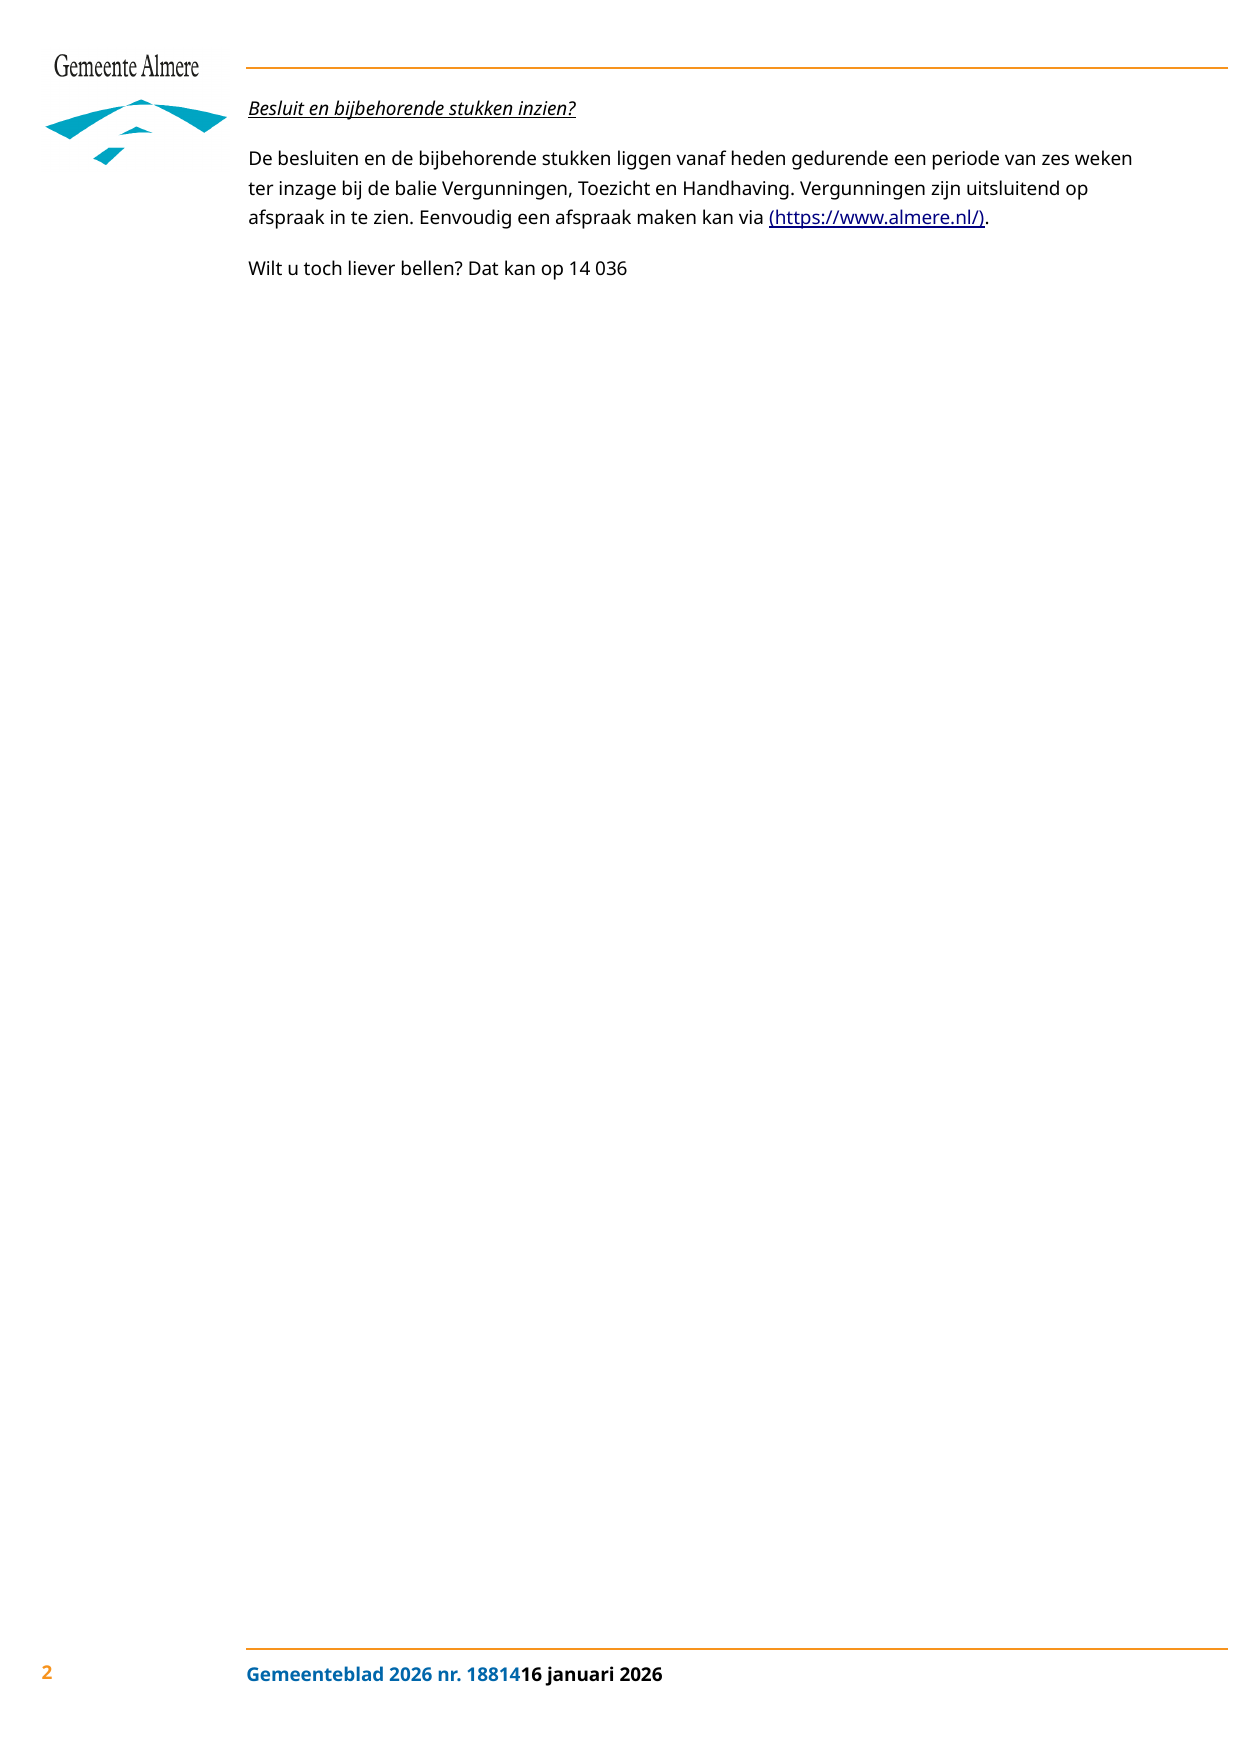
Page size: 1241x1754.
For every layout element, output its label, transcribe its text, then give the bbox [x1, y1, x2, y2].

text Wilt u toch liever bellen? Dat kan op 14 036 [248, 255, 1152, 281]
text Besluit en bijbehorende stukken inzien? [248, 95, 1152, 121]
picture [41, 47, 231, 172]
text De besluiten en de bijbehorende stukken liggen vanaf heden gedurende een periode van zes weken ter inzage bij de balie Vergunningen, Toezicht en Handhaving. Vergunningen zijn uitsluitend op afspraak in te zien. Eenvoudig een afspraak maken kan via (https://www.almere.nl/). [248, 145, 1152, 230]
